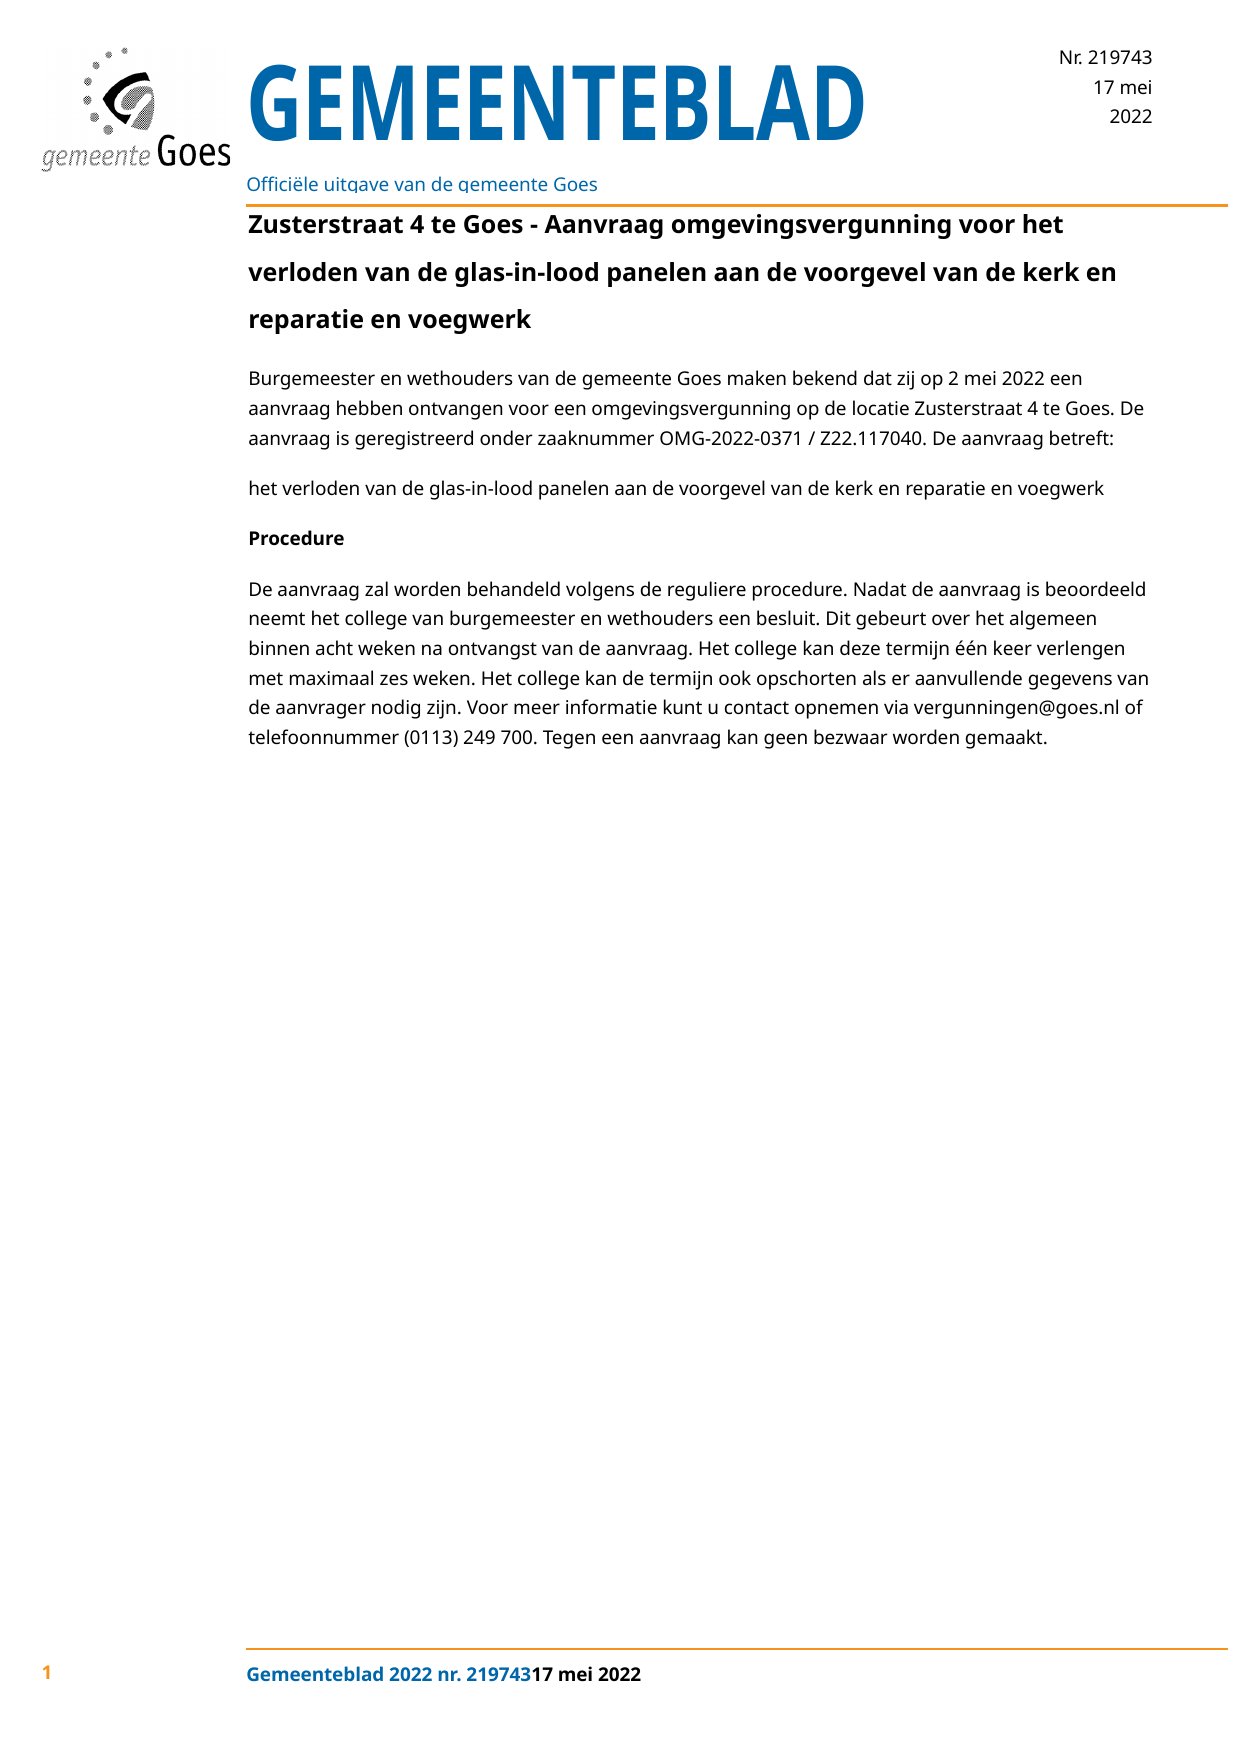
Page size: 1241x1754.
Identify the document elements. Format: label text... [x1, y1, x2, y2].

text Procedure [248, 526, 1152, 551]
text Zusterstraat 4 te Goes - Aanvraag omgevingsvergunning voor het verloden van de glas-in-lood panelen aan de voorgevel van de kerk en reparatie en voegwerk [248, 207, 1152, 336]
text Burgemeester en wethouders van de gemeente Goes maken bekend dat zij op 2 mei 2022 een aanvraag hebben ontvangen voor een omgevingsvergunning op de locatie Zusterstraat 4 te Goes. De aanvraag is geregistreerd onder zaaknummer OMG-2022-0371 / Z22.117040. De aanvraag betreft: [248, 366, 1152, 450]
text het verloden van de glas-in-lood panelen aan de voorgevel van de kerk en reparatie en voegwerk [248, 475, 1152, 501]
picture [41, 47, 231, 172]
text De aanvraag zal worden behandeld volgens de reguliere procedure. Nadat de aanvraag is beoordeeld neemt het college van burgemeester en wethouders een besluit. Dit gebeurt over het algemeen binnen acht weken na ontvangst van de aanvraag. Het college kan deze termijn één keer verlengen met maximaal zes weken. Het college kan de termijn ook opschorten als er aanvullende gegevens van de aanvrager nodig zijn. Voor meer informatie kunt u contact opnemen via vergunningen@goes.nl of telefoonnummer (0113) 249 700. Tegen een aanvraag kan geen bezwaar worden gemaakt. [248, 576, 1152, 749]
